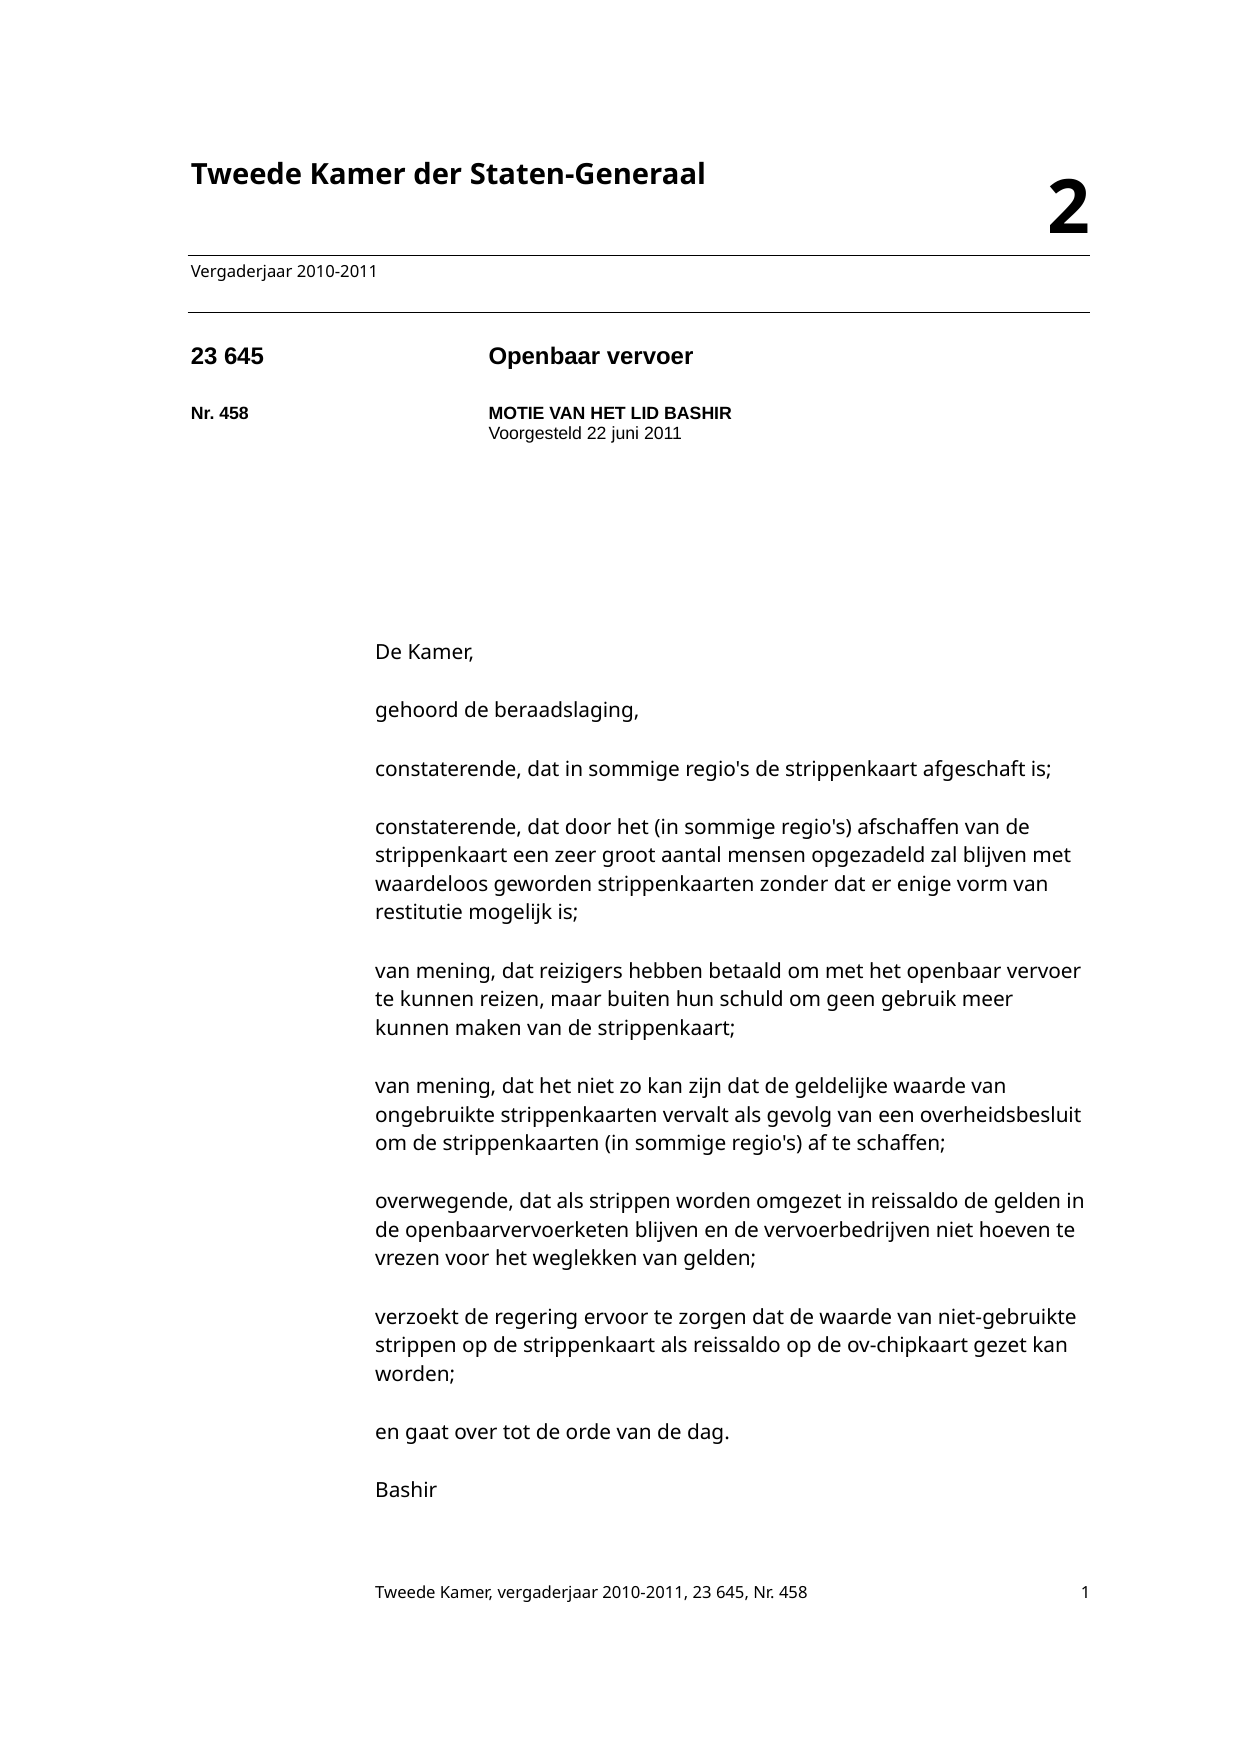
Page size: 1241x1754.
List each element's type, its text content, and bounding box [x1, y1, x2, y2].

table_cell Nr. 458 [188, 399, 485, 518]
text overwegende, dat als strippen worden omgezet in reissaldo de gelden in de openbaarvervoerketen blijven en de vervoerbedrijven niet hoeven te vrezen voor het weglekken van gelden; [375, 1187, 1090, 1272]
table_header 2 [910, 150, 1090, 255]
text constaterende, dat door het (in sommige regio's) afschaffen van de strippenkaart een zeer groot aantal mensen opgezadeld zal blijven met waardeloos geworden strippenkaarten zonder dat er enige vorm van restitutie mogelijk is; [375, 812, 1090, 926]
table_cell [188, 313, 485, 339]
text gehoord de beraadslaging, [375, 695, 1090, 724]
text verzoekt de regering ervoor te zorgen dat de waarde van niet-gebruikte strippen op de strippenkaart als reissaldo op de ov-chipkaart gezet kan worden; [375, 1302, 1090, 1387]
text De Kamer, [375, 637, 1090, 665]
text Bashir [375, 1476, 1090, 1504]
text van mening, dat reizigers hebben betaald om met het openbaar vervoer te kunnen reizen, maar buiten hun schuld om geen gebruik meer kunnen maken van de strippenkaart; [375, 956, 1090, 1041]
table_cell 23 645 [188, 339, 485, 399]
text en gaat over tot de orde van de dag. [375, 1417, 1090, 1446]
text constaterende, dat in sommige regio's de strippenkaart afgeschaft is; [375, 754, 1090, 782]
table_cell [485, 256, 1090, 312]
table_cell [485, 313, 1090, 339]
text van mening, dat het niet zo kan zijn dat de geldelijke waarde van ongebruikte strippenkaarten vervalt als gevolg van een overheidsbesluit om de strippenkaarten (in sommige regio's) af te schaffen; [375, 1071, 1090, 1157]
table_cell Openbaar vervoer [485, 339, 1090, 399]
table_cell Vergaderjaar 2010-2011 [188, 256, 485, 312]
table_cell MOTIE VAN HET LID BASHIR Voorgesteld 22 juni 2011 [485, 399, 1090, 518]
table_header Tweede Kamer der Staten-Generaal [188, 150, 909, 255]
